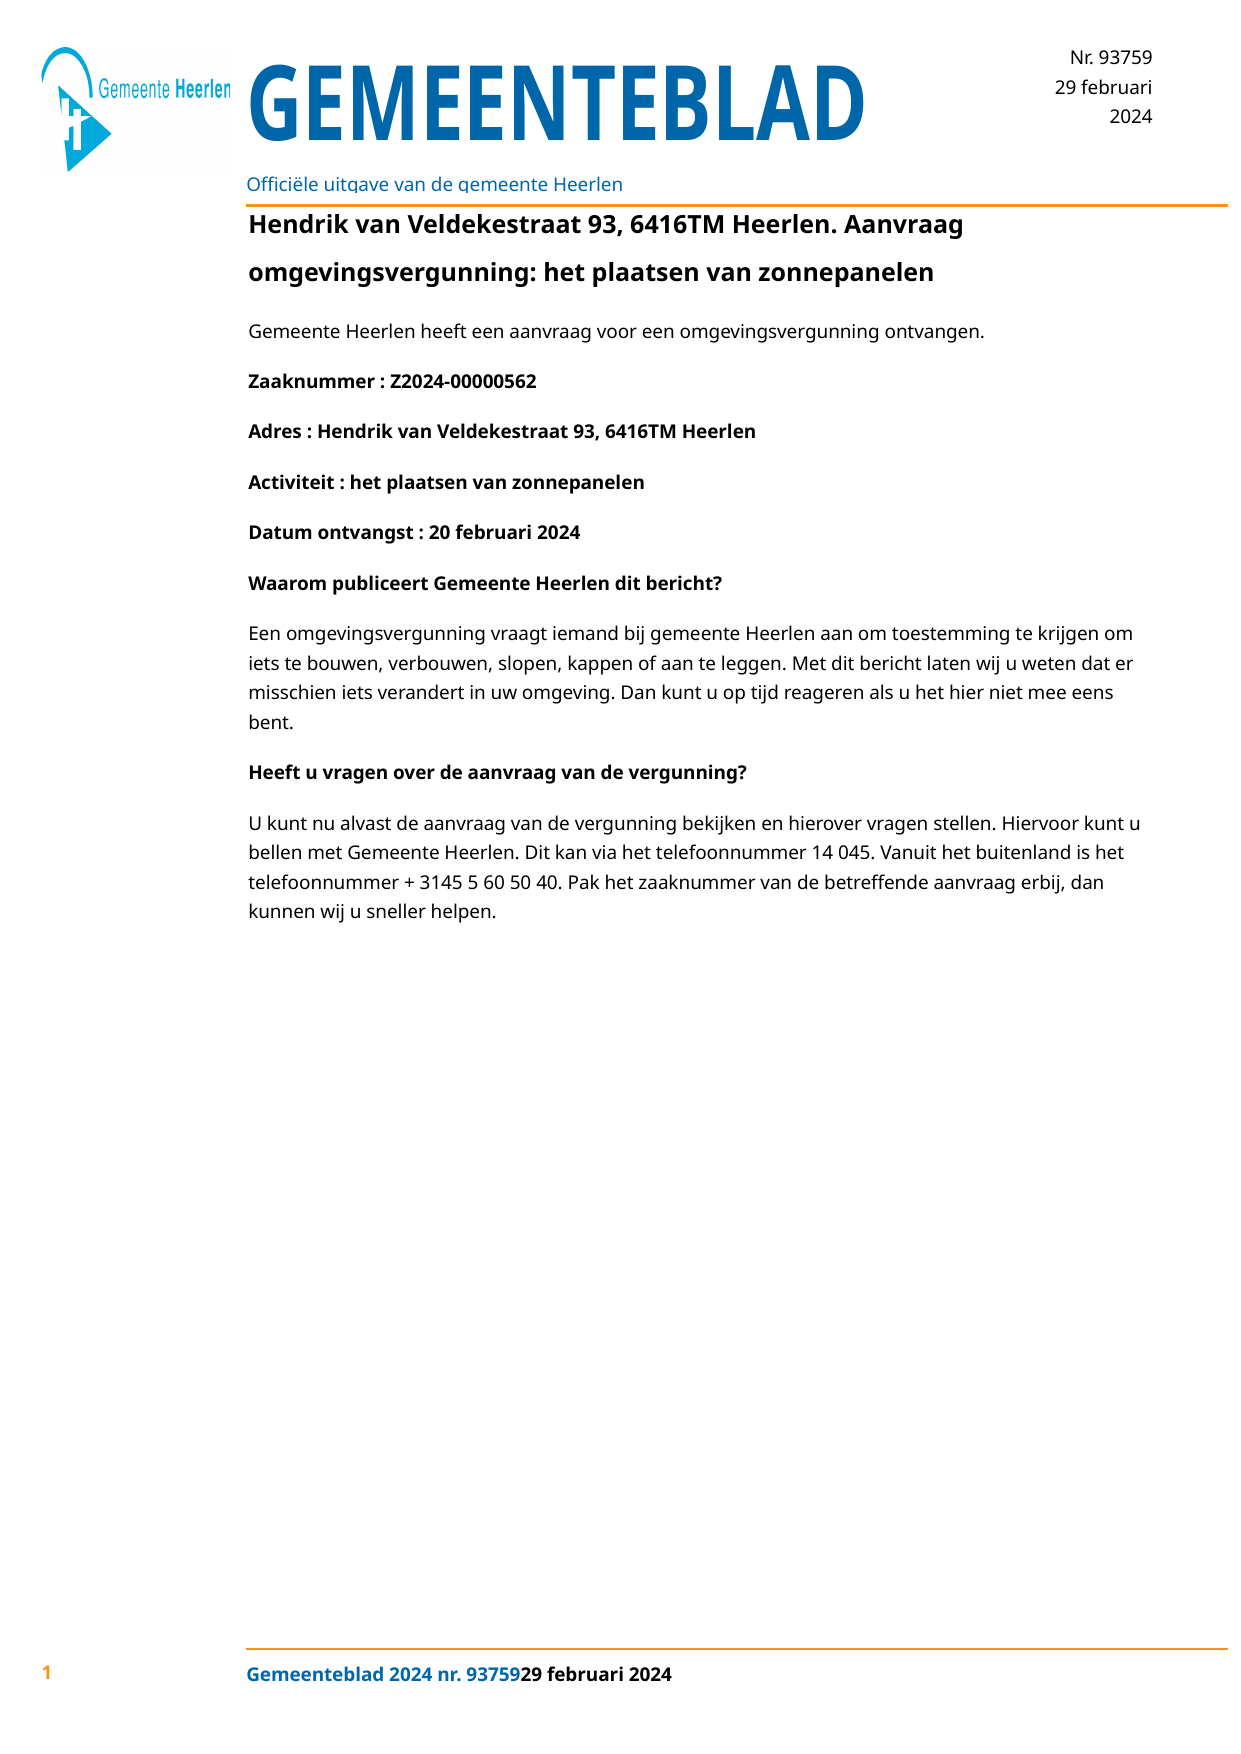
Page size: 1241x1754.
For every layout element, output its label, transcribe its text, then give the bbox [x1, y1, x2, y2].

picture [41, 47, 231, 172]
text Adres : Hendrik van Veldekestraat 93, 6416TM Heerlen [248, 419, 1152, 444]
text Heeft u vragen over de aanvraag van de vergunning? [248, 759, 1152, 785]
text Datum ontvangst : 20 februari 2024 [248, 519, 1152, 545]
text U kunt nu alvast de aanvraag van de vergunning bekijken en hierover vragen stellen. Hiervoor kunt u bellen met Gemeente Heerlen. Dit kan via het telefoonnummer 14 045. Vanuit het buitenland is het telefoonnummer + 3145 5 60 50 40. Pak het zaaknummer van de betreffende aanvraag erbij, dan kunnen wij u sneller helpen. [248, 810, 1152, 924]
text Activiteit : het plaatsen van zonnepanelen [248, 469, 1152, 495]
text Zaaknummer : Z2024-00000562 [248, 368, 1152, 394]
text Gemeente Heerlen heeft een aanvraag voor een omgevingsvergunning ontvangen. [248, 318, 1152, 344]
text Waarom publiceert Gemeente Heerlen dit bericht? [248, 570, 1152, 596]
picture [41, 47, 59, 70]
text Hendrik van Veldekestraat 93, 6416TM Heerlen. Aanvraag omgevingsvergunning: het plaatsen van zonnepanelen [248, 207, 1152, 288]
text Een omgevingsvergunning vraagt iemand bij gemeente Heerlen aan om toestemming te krijgen om iets te bouwen, verbouwen, slopen, kappen of aan te leggen. Met dit bericht laten wij u weten dat er misschien iets verandert in uw omgeving. Dan kunt u op tijd reageren als u het hier niet mee eens bent. [248, 620, 1152, 735]
